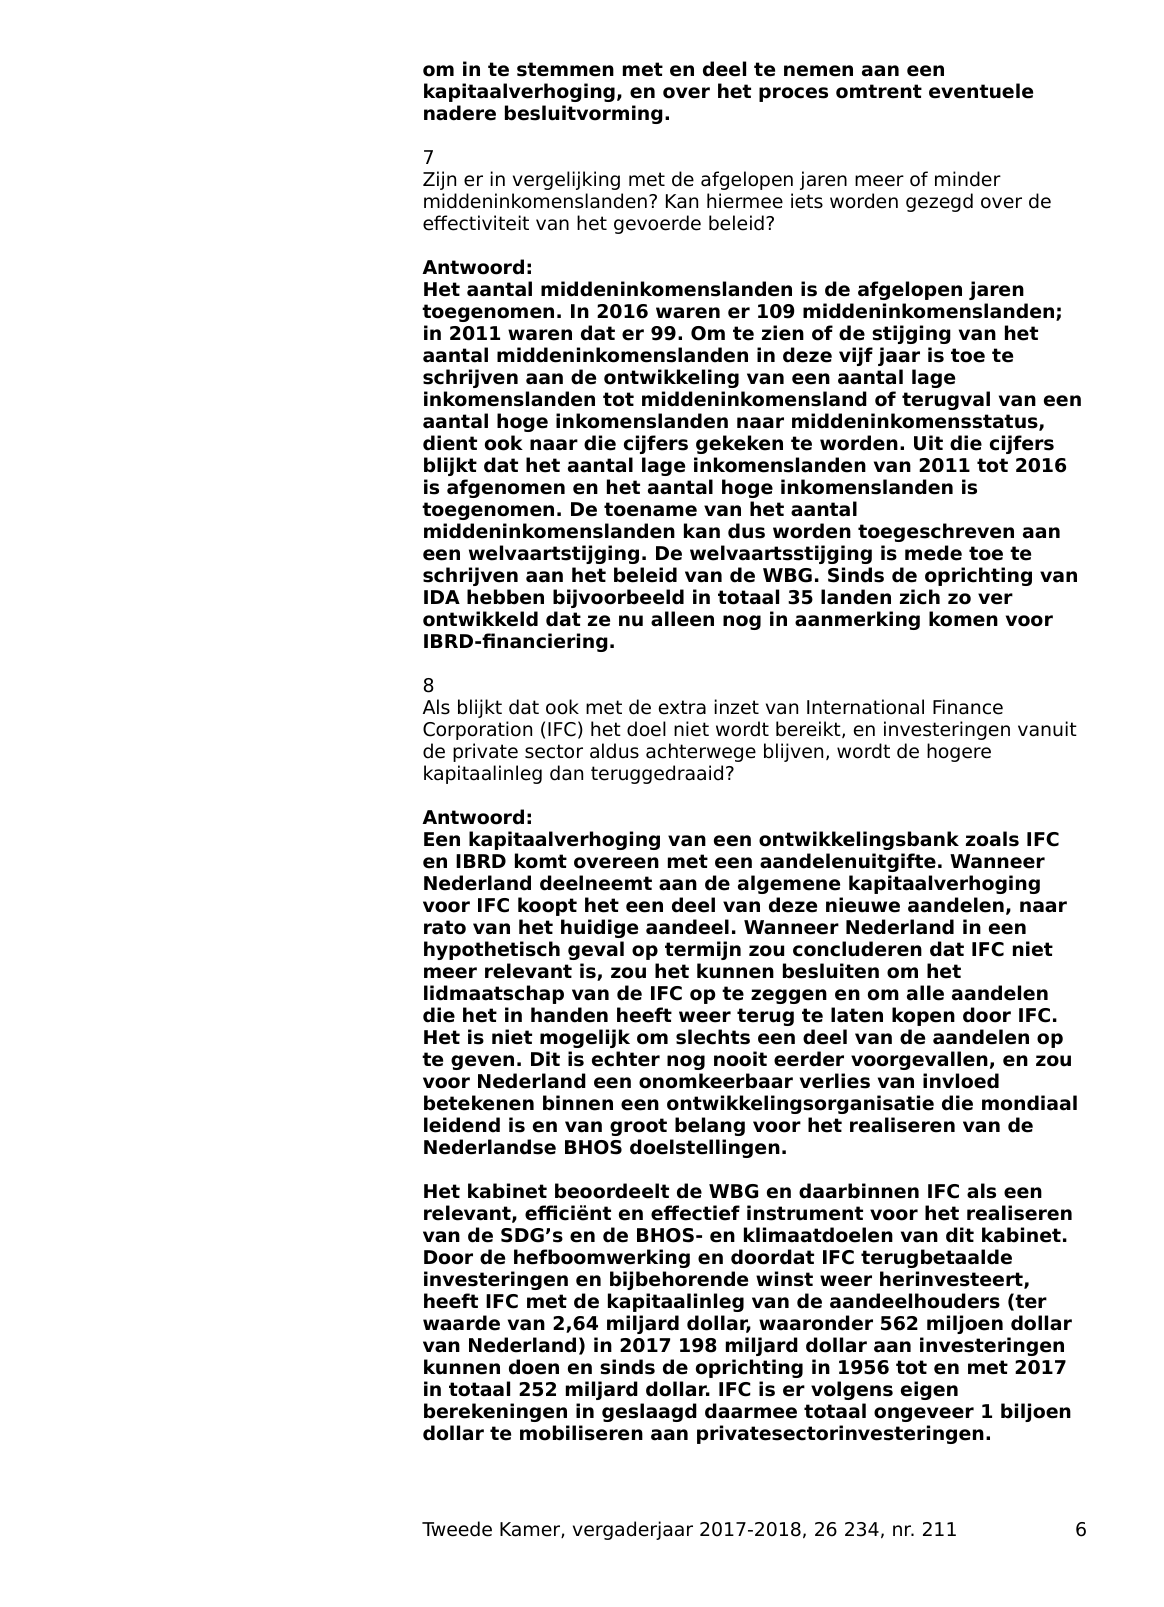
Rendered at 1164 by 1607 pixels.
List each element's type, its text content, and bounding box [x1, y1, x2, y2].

text 8 [422, 675, 1087, 697]
text Antwoord: [422, 807, 1087, 829]
text Het aantal middeninkomenslanden is de afgelopen jaren toegenomen. In 2016 waren er 109 middeninkomenslanden; in 2011 waren dat er 99. Om te zien of de stijging van het aantal middeninkomenslanden in deze vijf jaar is toe te schrijven aan de ontwikkeling van een aantal lage inkomenslanden tot middeninkomensland of terugval van een aantal hoge inkomenslanden naar middeninkomensstatus, dient ook naar die cijfers gekeken te worden. Uit die cijfers blijkt dat het aantal lage inkomenslanden van 2011 tot 2016 is afgenomen en het aantal hoge inkomenslanden is toegenomen. De toename van het aantal middeninkomenslanden kan dus worden toegeschreven aan een welvaartstijging. De welvaartsstijging is mede toe te schrijven aan het beleid van de WBG. Sinds de oprichting van IDA hebben bijvoorbeeld in totaal 35 landen zich zo ver ontwikkeld dat ze nu alleen nog in aanmerking komen voor IBRD-financiering. [422, 279, 1087, 653]
text om in te stemmen met en deel te nemen aan een kapitaalverhoging, en over het proces omtrent eventuele nadere besluitvorming. [422, 59, 1087, 125]
text Een kapitaalverhoging van een ontwikkelingsbank zoals IFC en IBRD komt overeen met een aandelenuitgifte. Wanneer Nederland deelneemt aan de algemene kapitaalverhoging voor IFC koopt het een deel van deze nieuwe aandelen, naar rato van het huidige aandeel. Wanneer Nederland in een hypothetisch geval op termijn zou concluderen dat IFC niet meer relevant is, zou het kunnen besluiten om het lidmaatschap van de IFC op te zeggen en om alle aandelen die het in handen heeft weer terug te laten kopen door IFC. Het is niet mogelijk om slechts een deel van de aandelen op te geven. Dit is echter nog nooit eerder voorgevallen, en zou voor Nederland een onomkeerbaar verlies van invloed betekenen binnen een ontwikkelingsorganisatie die mondiaal leidend is en van groot belang voor het realiseren van de Nederlandse BHOS doelstellingen. [422, 829, 1087, 1159]
text Antwoord: [422, 257, 1087, 279]
text 7 [422, 147, 1087, 169]
text Het kabinet beoordeelt de WBG en daarbinnen IFC als een relevant, efficiënt en effectief instrument voor het realiseren van de SDG’s en de BHOS- en klimaatdoelen van dit kabinet. Door de hefboomwerking en doordat IFC terugbetaalde investeringen en bijbehorende winst weer herinvesteert, heeft IFC met de kapitaalinleg van de aandeelhouders (ter waarde van 2,64 miljard dollar, waaronder 562 miljoen dollar van Nederland) in 2017 198 miljard dollar aan investeringen kunnen doen en sinds de oprichting in 1956 tot en met 2017 in totaal 252 miljard dollar. IFC is er volgens eigen berekeningen in geslaagd daarmee totaal ongeveer 1 biljoen dollar te mobiliseren aan privatesectorinvesteringen. [422, 1181, 1087, 1445]
text Als blijkt dat ook met de extra inzet van International Finance Corporation (IFC) het doel niet wordt bereikt, en investeringen vanuit de private sector aldus achterwege blijven, wordt de hogere kapitaalinleg dan teruggedraaid? [422, 697, 1087, 785]
text Zijn er in vergelijking met de afgelopen jaren meer of minder middeninkomenslanden? Kan hiermee iets worden gezegd over de effectiviteit van het gevoerde beleid? [422, 169, 1087, 235]
